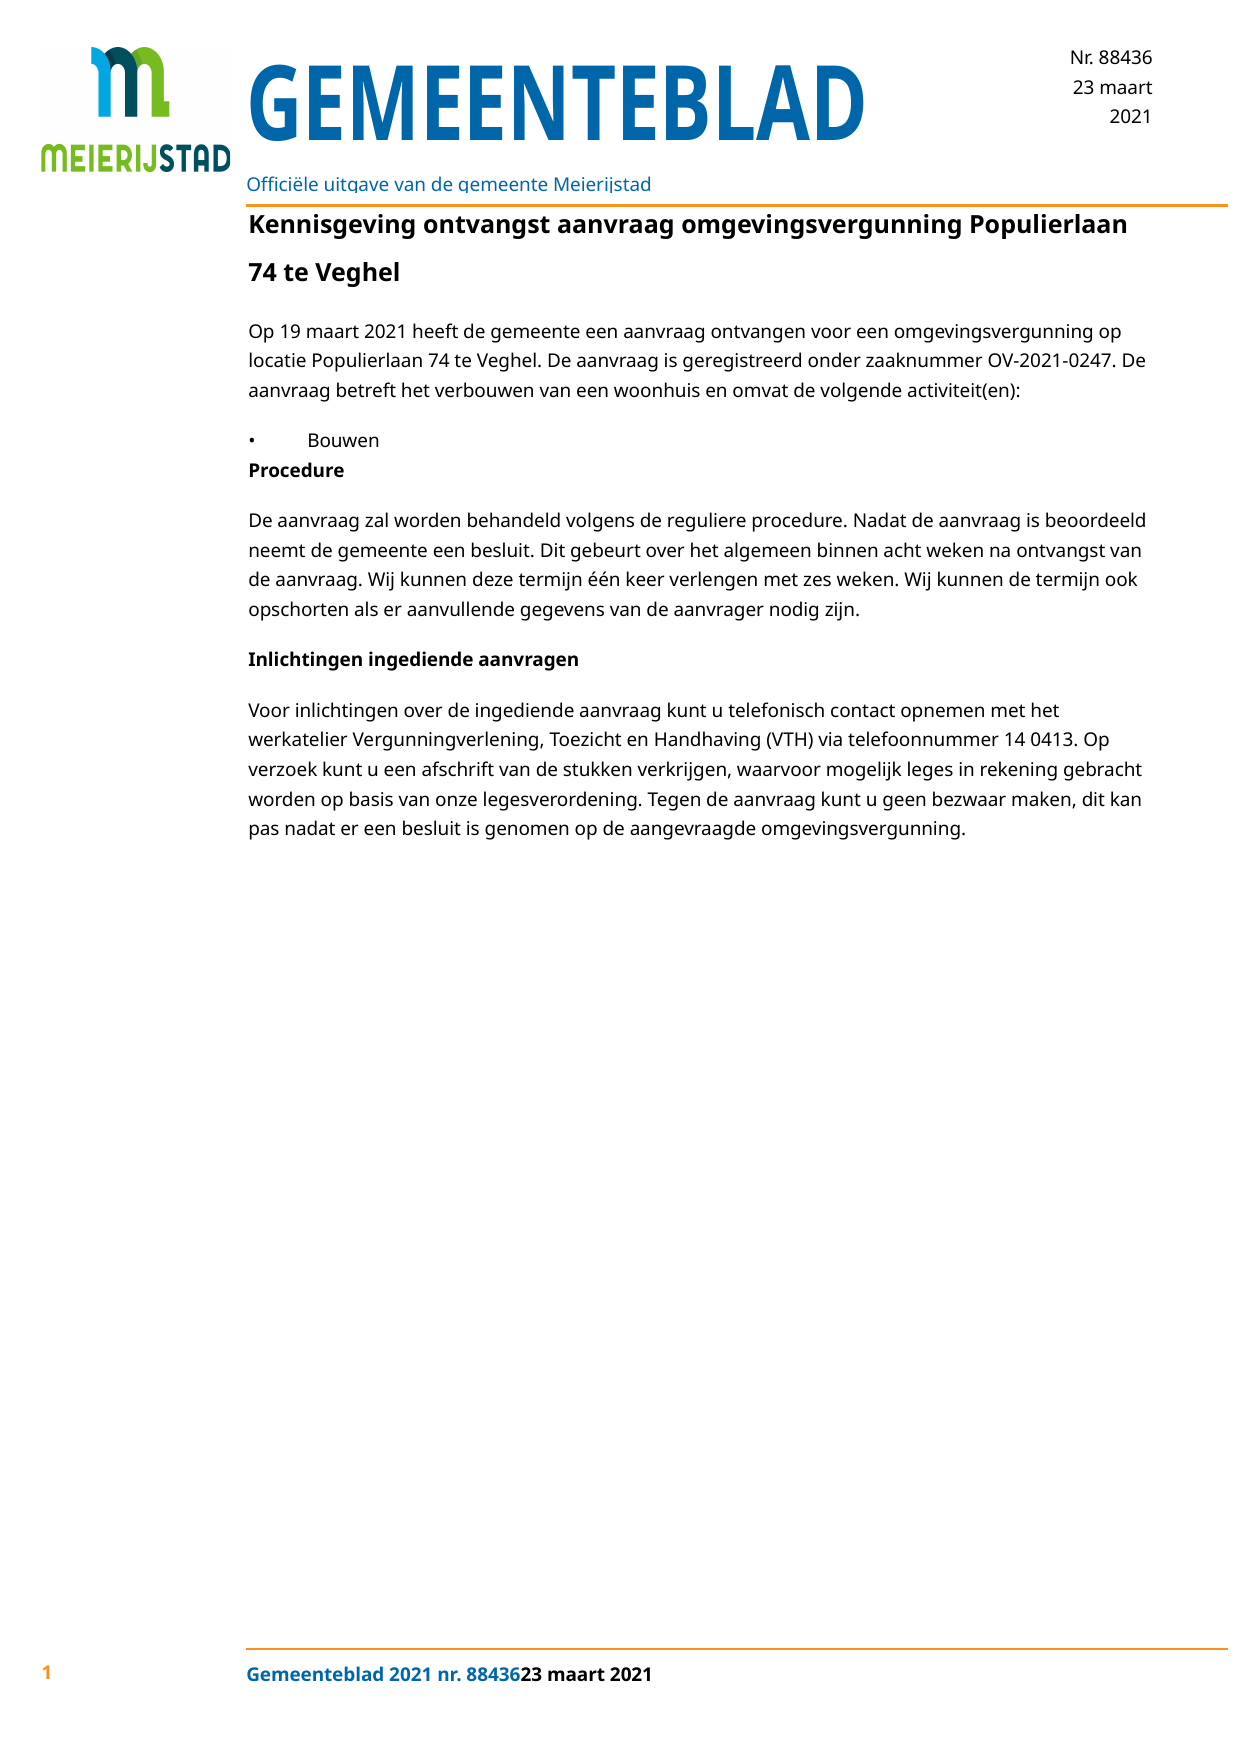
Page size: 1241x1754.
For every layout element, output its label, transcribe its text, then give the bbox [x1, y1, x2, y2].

text Kennisgeving ontvangst aanvraag omgevingsvergunning Populierlaan 74 te Veghel [248, 207, 1152, 288]
list Bouwen [248, 427, 1152, 453]
text Procedure [248, 457, 1152, 483]
text Op 19 maart 2021 heeft de gemeente een aanvraag ontvangen voor een omgevingsvergunning op locatie Populierlaan 74 te Veghel. De aanvraag is geregistreerd onder zaaknummer OV-2021-0247. De aanvraag betreft het verbouwen van een woonhuis en omvat de volgende activiteit(en): [248, 318, 1152, 403]
picture [41, 47, 231, 172]
text De aanvraag zal worden behandeld volgens de reguliere procedure. Nadat de aanvraag is beoordeeld neemt de gemeente een besluit. Dit gebeurt over het algemeen binnen acht weken na ontvangst van de aanvraag. Wij kunnen deze termijn één keer verlengen met zes weken. Wij kunnen de termijn ook opschorten als er aanvullende gegevens van de aanvrager nodig zijn. [248, 507, 1152, 622]
text Inlichtingen ingediende aanvragen [248, 647, 1152, 672]
text Voor inlichtingen over de ingediende aanvraag kunt u telefonisch contact opnemen met het werkatelier Vergunningverlening, Toezicht en Handhaving (VTH) via telefoonnummer 14 0413. Op verzoek kunt u een afschrift van de stukken verkrijgen, waarvoor mogelijk leges in rekening gebracht worden op basis van onze legesverordening. Tegen de aanvraag kunt u geen bezwaar maken, dit kan pas nadat er een besluit is genomen op de aangevraagde omgevingsvergunning. [248, 697, 1152, 841]
